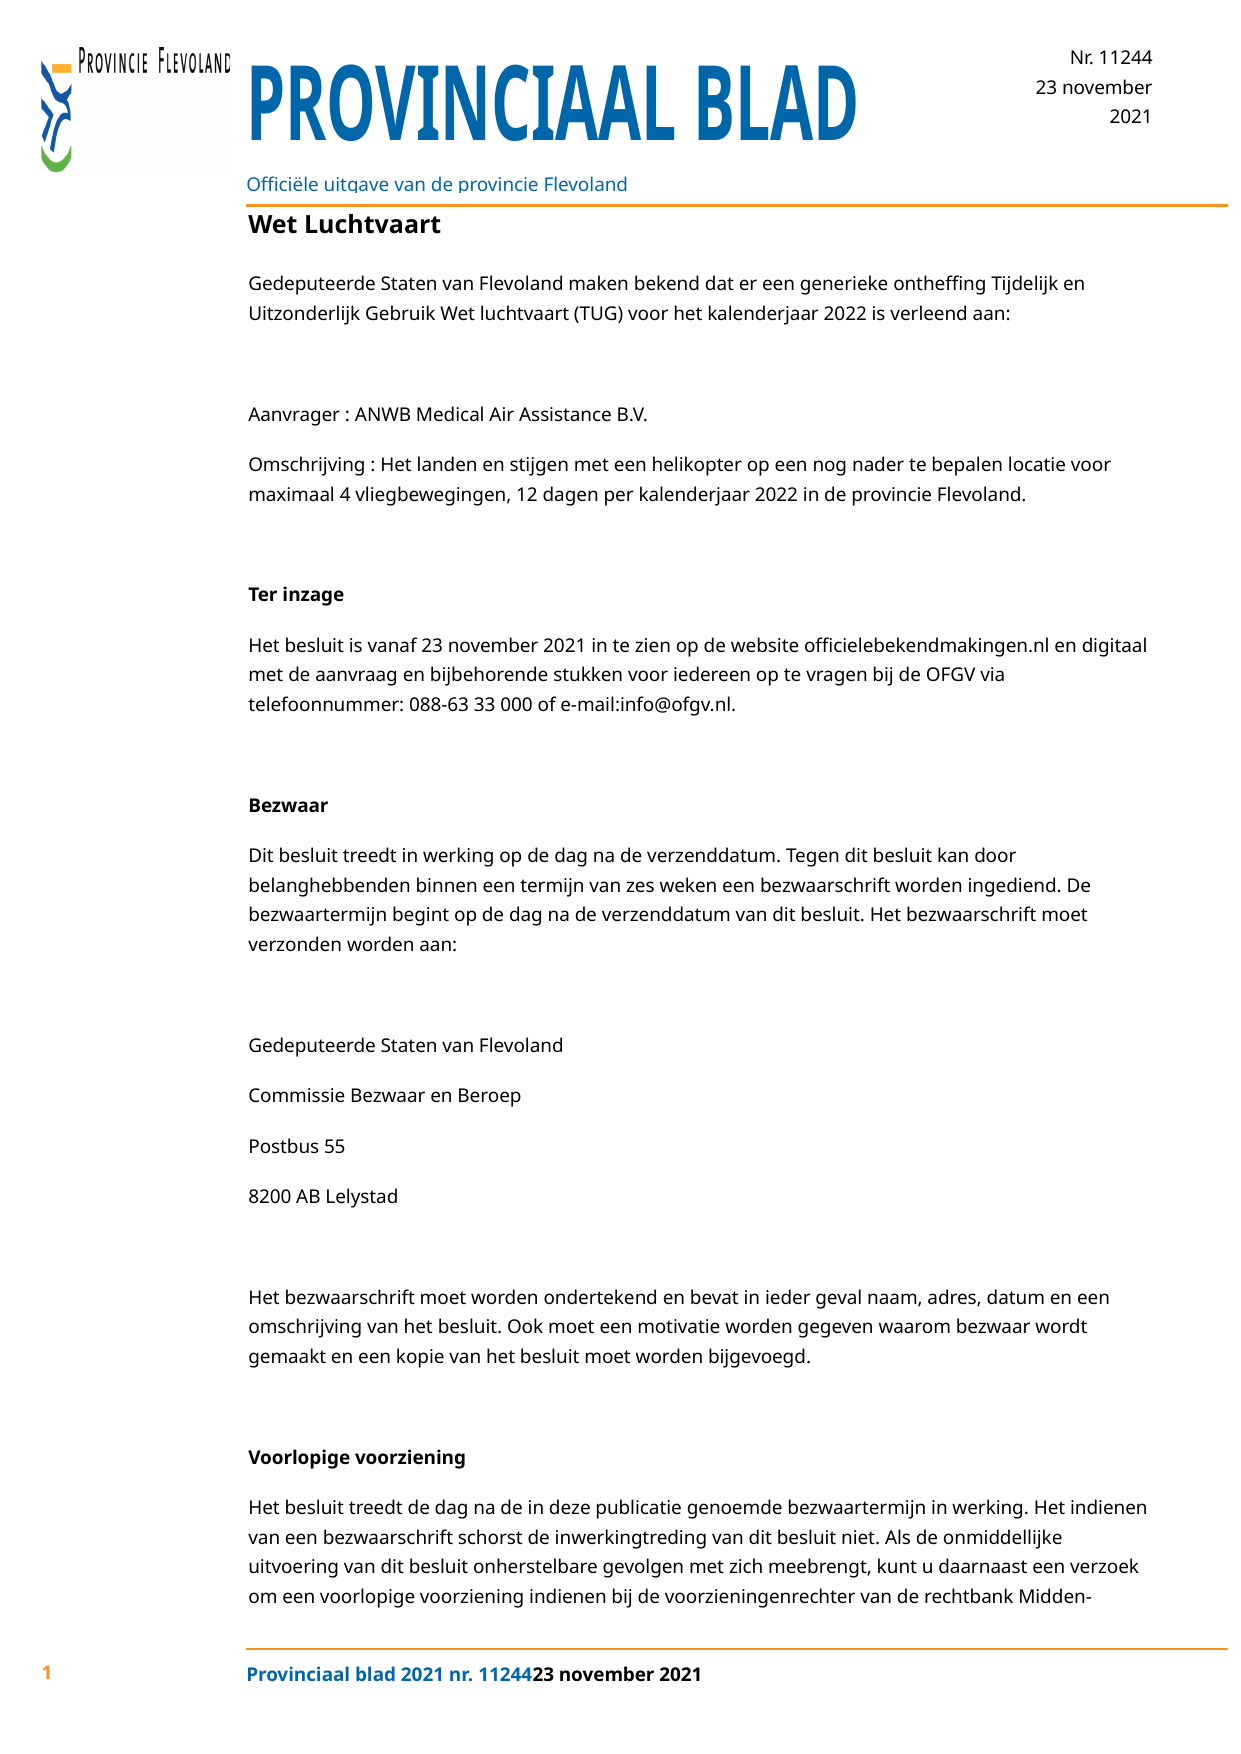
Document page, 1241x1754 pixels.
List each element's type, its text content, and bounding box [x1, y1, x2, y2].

text Gedeputeerde Staten van Flevoland [248, 1032, 1152, 1058]
text Voorlopige voorziening [248, 1444, 1152, 1470]
text Gedeputeerde Staten van Flevoland maken bekend dat er een generieke ontheffing Tijdelijk en Uitzonderlijk Gebruik Wet luchtvaart (TUG) voor het kalenderjaar 2022 is verleend aan: [248, 270, 1152, 326]
text Ter inzage [248, 582, 1152, 607]
text 8200 AB Lelystad [248, 1183, 1152, 1209]
text Omschrijving : Het landen en stijgen met een helikopter op een nog nader te bepalen locatie voor maximaal 4 vliegbewegingen, 12 dagen per kalenderjaar 2022 in de provincie Flevoland. [248, 451, 1152, 506]
text Het bezwaarschrift moet worden ondertekend en bevat in ieder geval naam, adres, datum en een omschrijving van het besluit. Ook moet een motivatie worden gegeven waarom bezwaar wordt gemaakt en een kopie van het besluit moet worden bijgevoegd. [248, 1284, 1152, 1369]
text Dit besluit treedt in werking op de dag na de verzenddatum. Tegen dit besluit kan door belanghebbenden binnen een termijn van zes weken een bezwaarschrift worden ingediend. De bezwaartermijn begint op de dag na de verzenddatum van dit besluit. Het bezwaarschrift moet verzonden worden aan: [248, 842, 1152, 957]
picture [41, 47, 231, 172]
text Het besluit treedt de dag na de in deze publicatie genoemde bezwaartermijn in werking. Het indienen van een bezwaarschrift schorst de inwerkingtreding van dit besluit niet. Als de onmiddellijke uitvoering van dit besluit onherstelbare gevolgen met zich meebrengt, kunt u daarnaast een verzoek om een voorlopige voorziening indienen bij de voorzieningenrechter van de rechtbank Midden- [248, 1494, 1152, 1609]
text Postbus 55 [248, 1133, 1152, 1158]
text Het besluit is vanaf 23 november 2021 in te zien op de website officielebekendmakingen.nl en digitaal met de aanvraag en bijbehorende stukken voor iedereen op te vragen bij de OFGV via telefoonnummer: 088-63 33 000 of e-mail:info@ofgv.nl. [248, 632, 1152, 717]
text Commissie Bezwaar en Beroep [248, 1082, 1152, 1108]
text Bezwaar [248, 792, 1152, 818]
text Aanvrager : ANWB Medical Air Assistance B.V. [248, 401, 1152, 426]
text Wet Luchtvaart [248, 207, 1152, 241]
